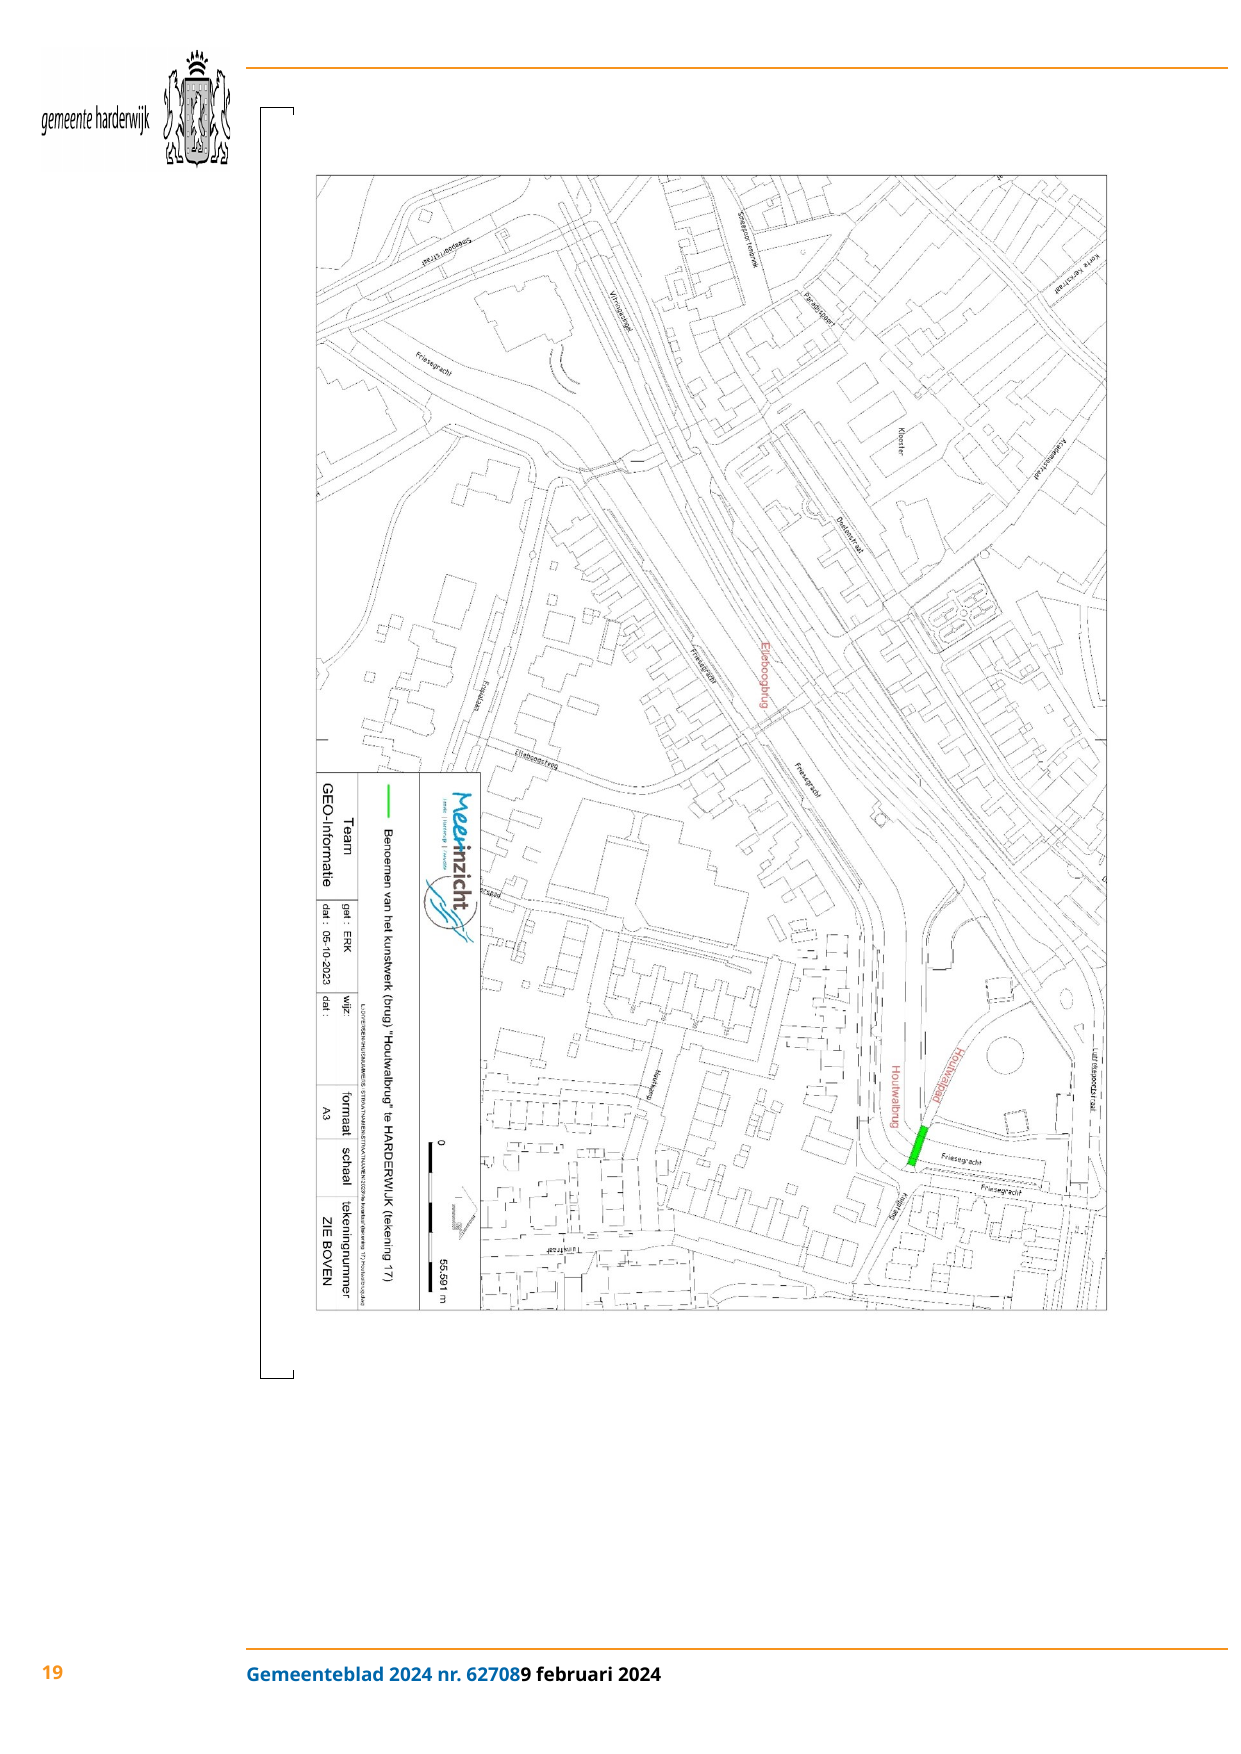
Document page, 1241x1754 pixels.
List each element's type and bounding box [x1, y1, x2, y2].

picture [41, 47, 231, 172]
picture [268, 115, 1155, 1370]
